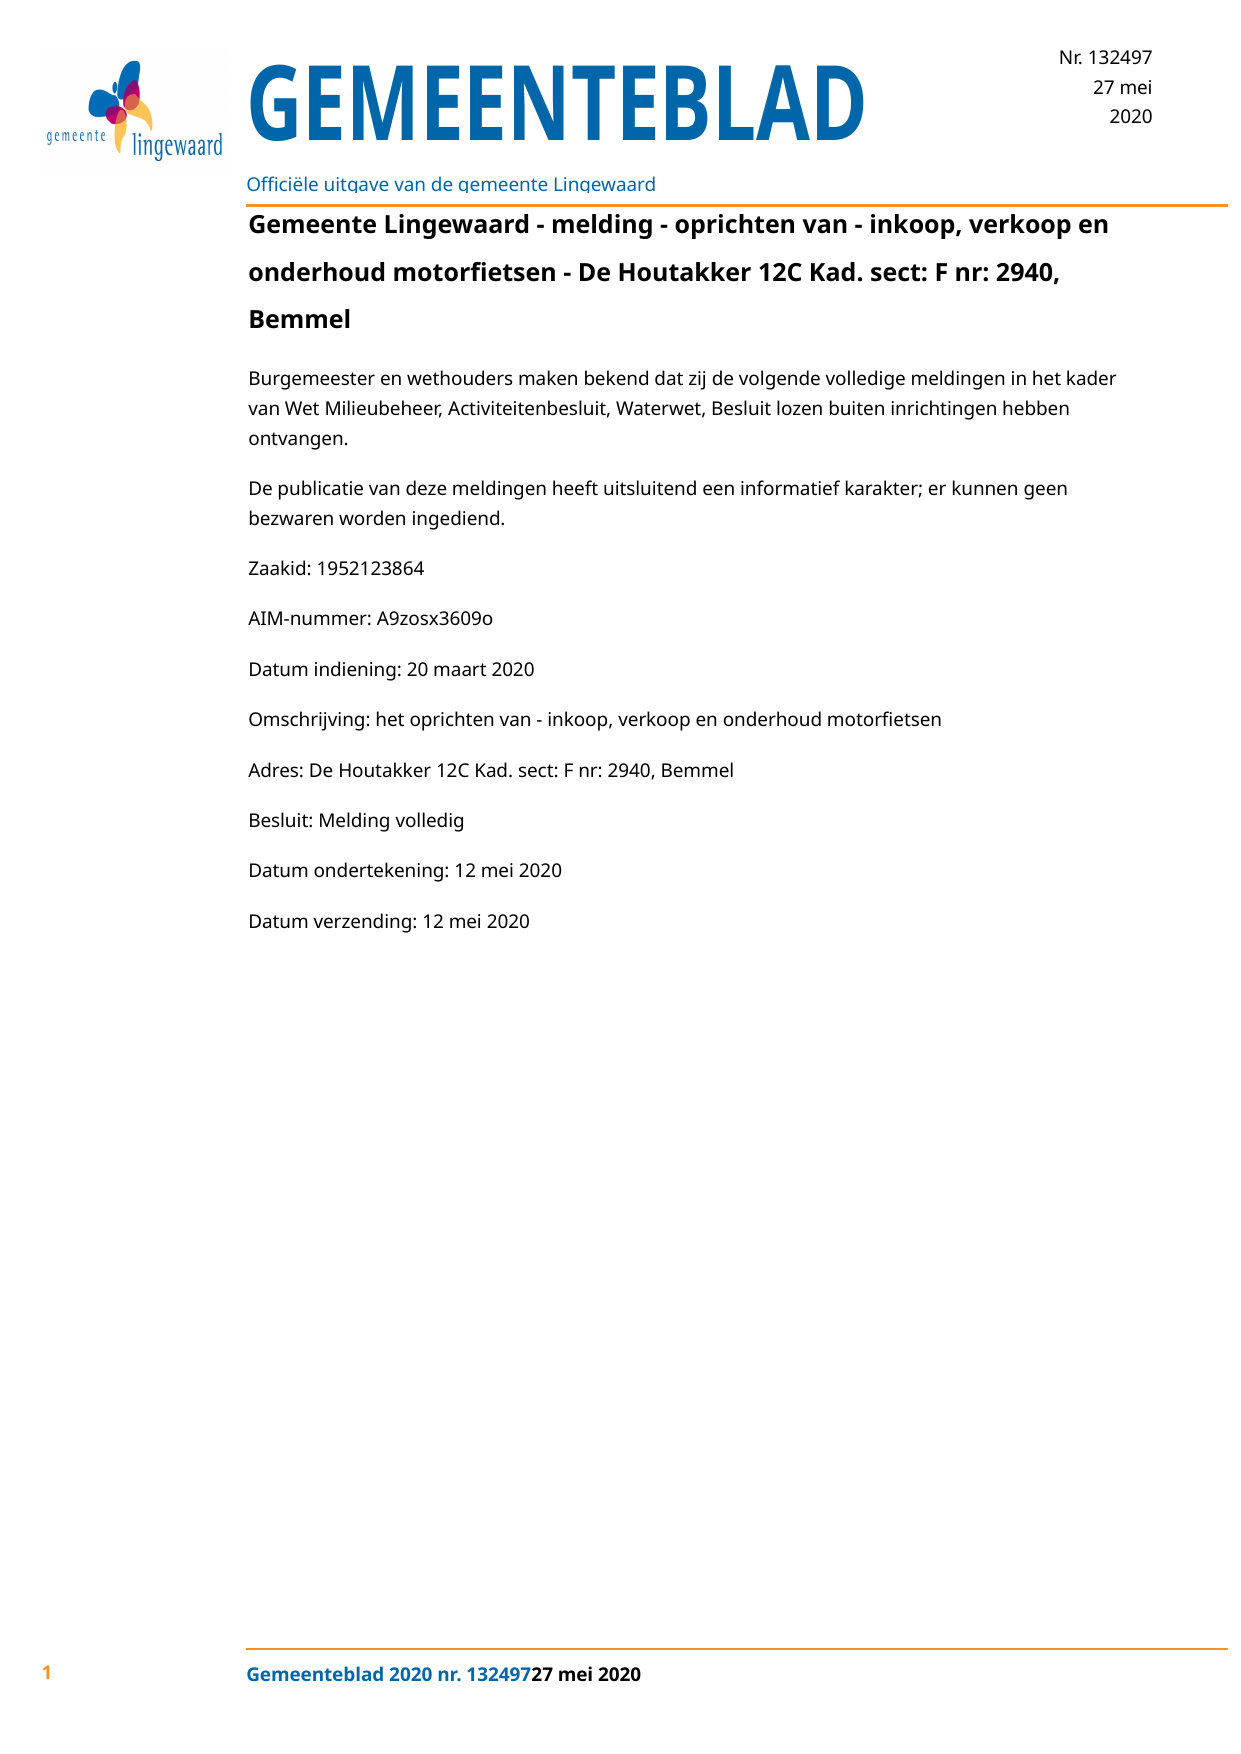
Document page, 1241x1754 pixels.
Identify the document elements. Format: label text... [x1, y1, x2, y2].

text Adres: De Houtakker 12C Kad. sect: F nr: 2940, Bemmel [248, 757, 1152, 782]
text Omschrijving: het oprichten van - inkoop, verkoop en onderhoud motorfietsen [248, 706, 1152, 732]
text AIM-nummer: A9zosx3609o [248, 606, 1152, 631]
picture [41, 47, 231, 172]
text Datum indiening: 20 maart 2020 [248, 656, 1152, 682]
text Gemeente Lingewaard - melding - oprichten van - inkoop, verkoop en onderhoud motorfietsen - De Houtakker 12C Kad. sect: F nr: 2940, Bemmel [248, 207, 1152, 336]
text Datum ondertekening: 12 mei 2020 [248, 858, 1152, 883]
text Besluit: Melding volledig [248, 807, 1152, 833]
text Burgemeester en wethouders maken bekend dat zij de volgende volledige meldingen in het kader van Wet Milieubeheer, Activiteitenbesluit, Waterwet, Besluit lozen buiten inrichtingen hebben ontvangen. [248, 366, 1152, 450]
text Datum verzending: 12 mei 2020 [248, 908, 1152, 934]
text Zaakid: 1952123864 [248, 555, 1152, 581]
text De publicatie van deze meldingen heeft uitsluitend een informatief karakter; er kunnen geen bezwaren worden ingediend. [248, 475, 1152, 530]
